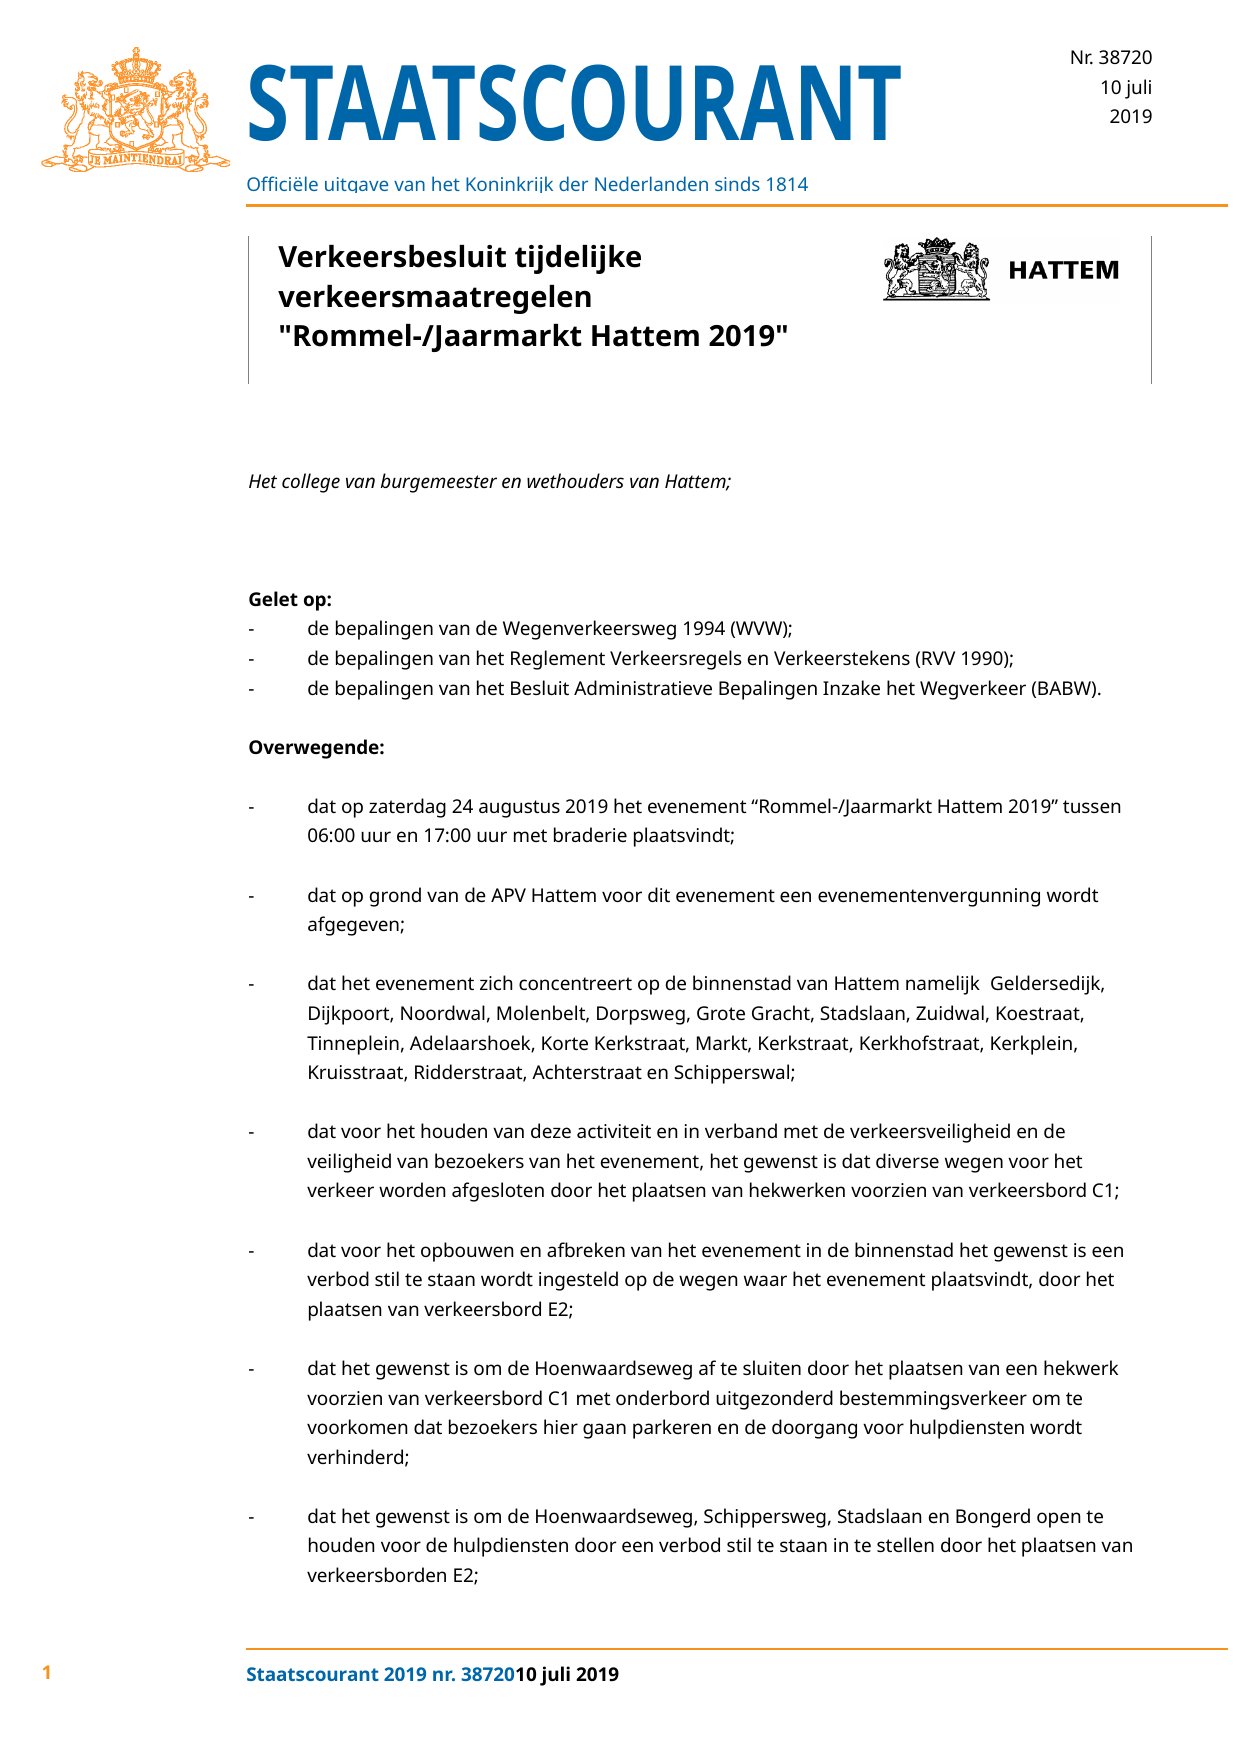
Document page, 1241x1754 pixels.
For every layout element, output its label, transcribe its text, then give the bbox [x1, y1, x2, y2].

list dat op grond van de APV Hattem voor dit evenement een evenementenvergunning wordt afgegeven; [248, 882, 1152, 937]
text Het college van burgemeester en wethouders van Hattem; [248, 468, 1152, 494]
list dat het gewenst is om de Hoenwaardseweg, Schippersweg, Stadslaan en Bongerd open te houden voor de hulpdiensten door een verbod stil te staan in te stellen door het plaatsen van verkeersborden E2; [248, 1503, 1152, 1588]
list dat voor het houden van deze activiteit en in verband met de verkeersveiligheid en de veiligheid van bezoekers van het evenement, het gewenst is dat diverse wegen voor het verkeer worden afgesloten door het plaatsen van hekwerken voorzien van verkeersbord C1; [248, 1118, 1152, 1203]
list de bepalingen van de Wegenverkeersweg 1994 (WVW); [248, 616, 1152, 641]
table_header Verkeersbesluit tijdelijke verkeersmaatregelen "Rommel-/Jaarmarkt Hattem 2019" [249, 236, 850, 384]
picture [882, 236, 1119, 302]
list dat het gewenst is om de Hoenwaardseweg af te sluiten door het plaatsen van een hekwerk voorzien van verkeersbord C1 met onderbord uitgezonderd bestemmingsverkeer om te voorkomen dat bezoekers hier gaan parkeren en de doorgang voor hulpdiensten wordt verhinderd; [248, 1355, 1152, 1470]
text Overwegende: [248, 734, 1152, 760]
list de bepalingen van het Besluit Administratieve Bepalingen Inzake het Wegverkeer (BABW). [248, 675, 1152, 701]
list dat op zaterdag 24 augustus 2019 het evenement “Rommel-/Jaarmarkt Hattem 2019” tussen 06:00 uur en 17:00 uur met braderie plaatsvindt; [248, 793, 1152, 848]
list de bepalingen van het Reglement Verkeersregels en Verkeerstekens (RVV 1990); [248, 645, 1152, 671]
table_header [850, 236, 1151, 384]
text Gelet op: [248, 586, 1152, 612]
picture [41, 47, 231, 172]
list dat voor het opbouwen en afbreken van het evenement in de binnenstad het gewenst is een verbod stil te staan wordt ingesteld op de wegen waar het evenement plaatsvindt, door het plaatsen van verkeersbord E2; [248, 1237, 1152, 1322]
list dat het evenement zich concentreert op de binnenstad van Hattem namelijk Geldersedijk, Dijkpoort, Noordwal, Molenbelt, Dorpsweg, Grote Gracht, Stadslaan, Zuidwal, Koestraat, Tinneplein, Adelaarshoek, Korte Kerkstraat, Markt, Kerkstraat, Kerkhofstraat, Kerkplein, Kruisstraat, Ridderstraat, Achterstraat en Schipperswal; [248, 971, 1152, 1085]
